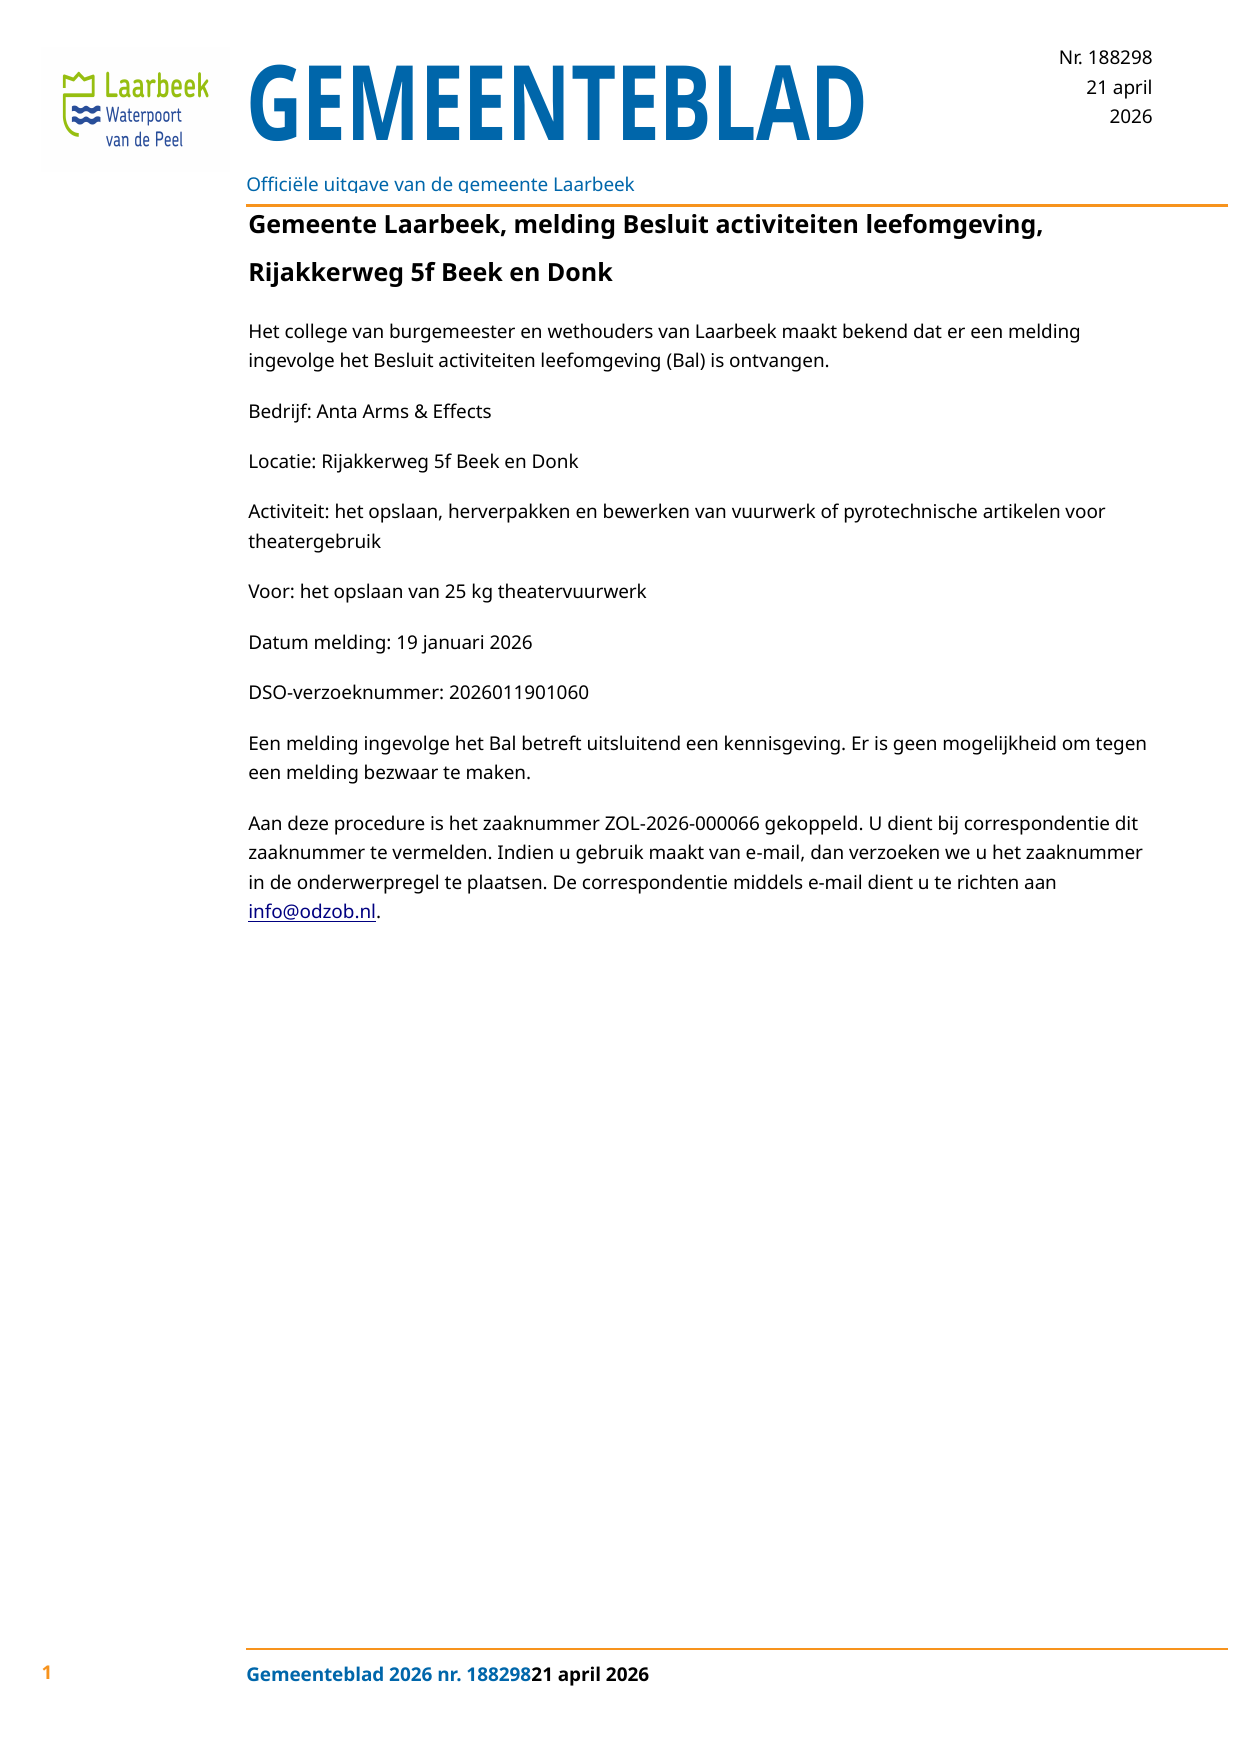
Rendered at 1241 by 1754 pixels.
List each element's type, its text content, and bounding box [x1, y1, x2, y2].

text Voor: het opslaan van 25 kg theatervuurwerk [248, 579, 1152, 604]
text Locatie: Rijakkerweg 5f Beek en Donk [248, 448, 1152, 474]
text Het college van burgemeester en wethouders van Laarbeek maakt bekend dat er een melding ingevolge het Besluit activiteiten leefomgeving (Bal) is ontvangen. [248, 318, 1152, 373]
text Een melding ingevolge het Bal betreft uitsluitend een kennisgeving. Er is geen mogelijkheid om tegen een melding bezwaar te maken. [248, 730, 1152, 785]
text DSO-verzoeknummer: 2026011901060 [248, 679, 1152, 705]
text Aan deze procedure is het zaaknummer ZOL-2026-000066 gekoppeld. U dient bij correspondentie dit zaaknummer te vermelden. Indien u gebruik maakt van e-mail, dan verzoeken we u het zaaknummer in de onderwerpregel te plaatsen. De correspondentie middels e-mail dient u te richten aan info@odzob.nl. [248, 810, 1152, 924]
text Activiteit: het opslaan, herverpakken en bewerken van vuurwerk of pyrotechnische artikelen voor theatergebruik [248, 499, 1152, 554]
text Gemeente Laarbeek, melding Besluit activiteiten leefomgeving, Rijakkerweg 5f Beek en Donk [248, 207, 1152, 288]
picture [41, 47, 231, 172]
text Bedrijf: Anta Arms & Effects [248, 398, 1152, 424]
text Datum melding: 19 januari 2026 [248, 629, 1152, 655]
